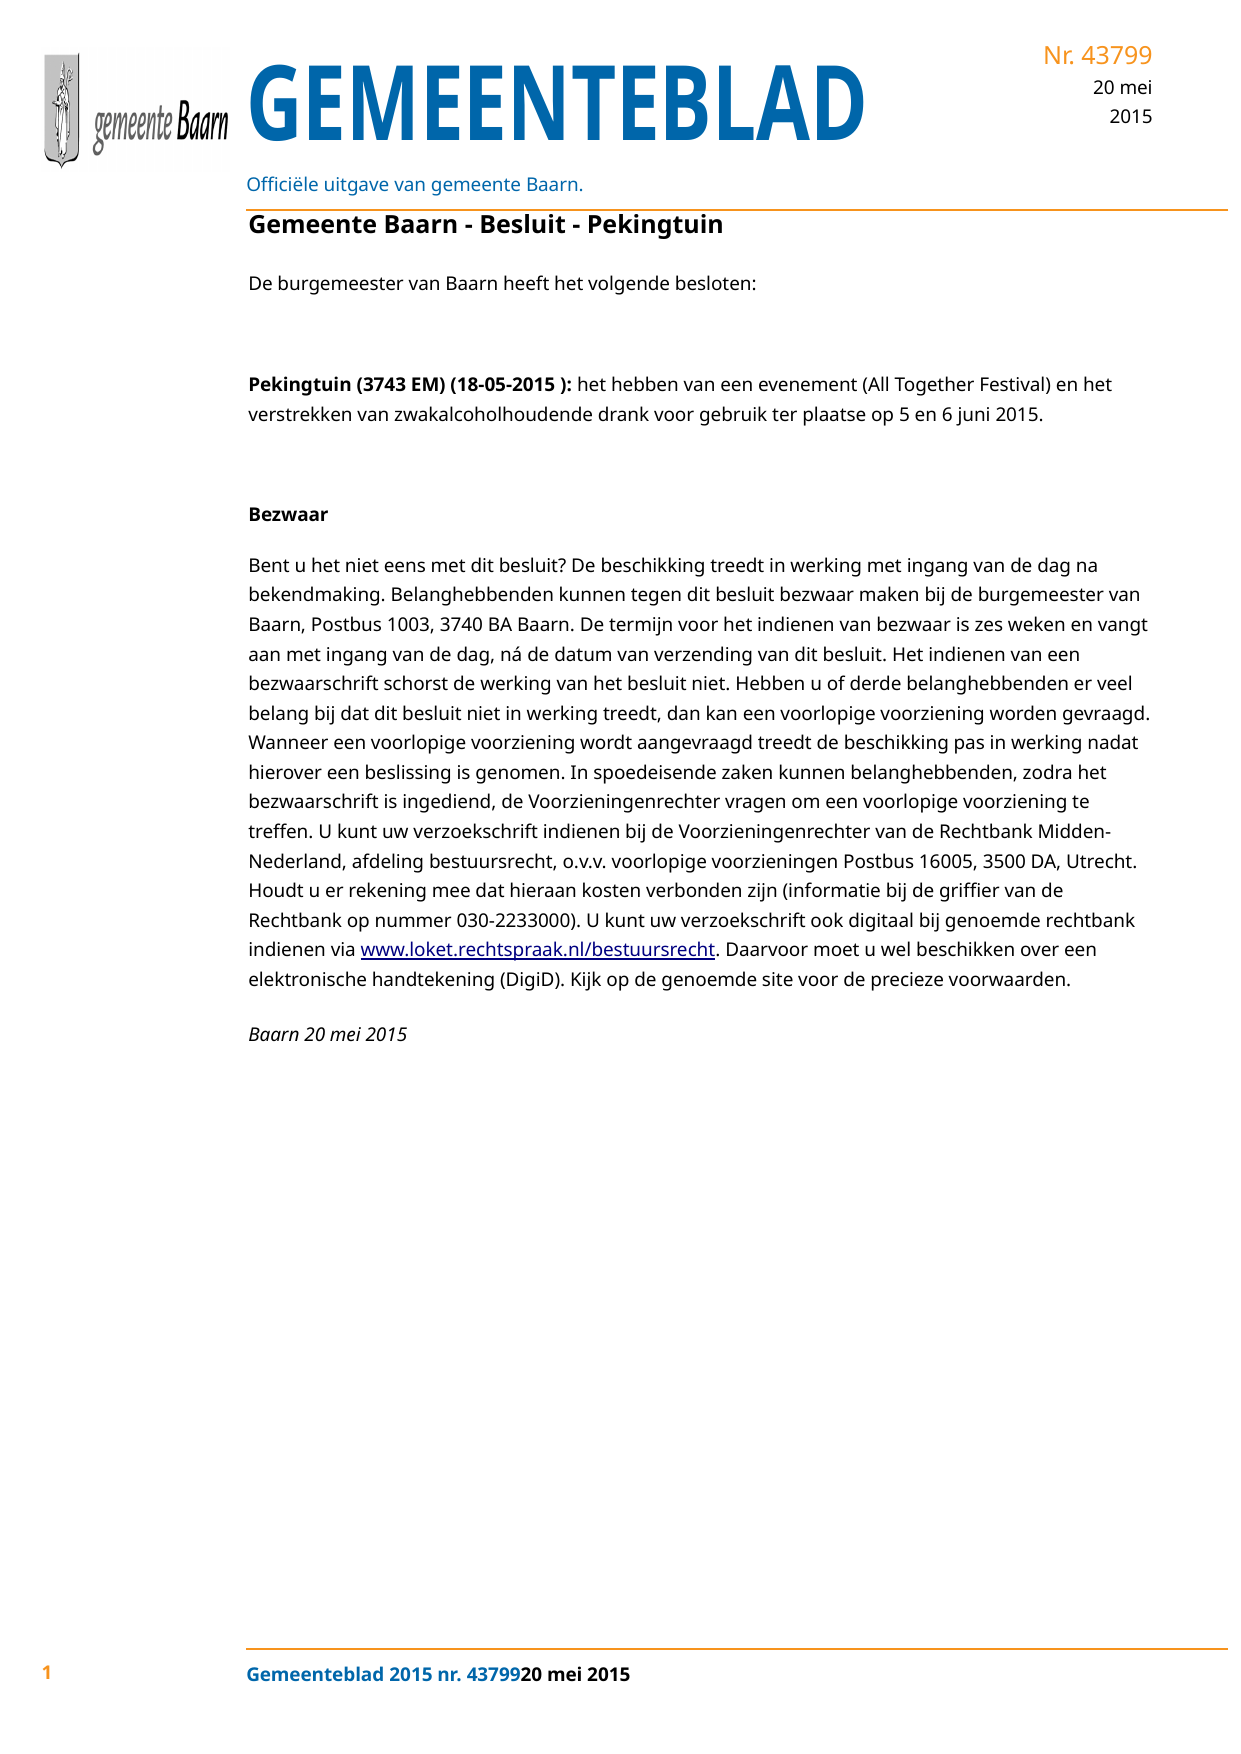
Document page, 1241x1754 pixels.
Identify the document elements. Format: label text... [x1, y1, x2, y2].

picture [41, 47, 231, 172]
text Bezwaar [248, 502, 1152, 527]
text Bent u het niet eens met dit besluit? De beschikking treedt in werking met ingang van de dag na bekendmaking. Belanghebbenden kunnen tegen dit besluit bezwaar maken bij de burgemeester van Baarn, Postbus 1003, 3740 BA Baarn. De termijn voor het indienen van bezwaar is zes weken en vangt aan met ingang van de dag, ná de datum van verzending van dit besluit. Het indienen van een bezwaarschrift schorst de werking van het besluit niet. Hebben u of derde belanghebbenden er veel belang bij dat dit besluit niet in werking treedt, dan kan een voorlopige voorziening worden gevraagd. Wanneer een voorlopige voorziening wordt aangevraagd treedt de beschikking pas in werking nadat hierover een beslissing is genomen. In spoedeisende zaken kunnen belanghebbenden, zodra het bezwaarschrift is ingediend, de Voorzieningenrechter vragen om een voorlopige voorziening te treffen. U kunt uw verzoekschrift indienen bij de Voorzieningenrechter van de Rechtbank Midden-Nederland, afdeling bestuursrecht, o.v.v. voorlopige voorzieningen Postbus 16005, 3500 DA, Utrecht. Houdt u er rekening mee dat hieraan kosten verbonden zijn (informatie bij de griffier van de Rechtbank op nummer 030-2233000). U kunt uw verzoekschrift ook digitaal bij genoemde rechtbank indienen via www.loket.rechtspraak.nl/bestuursrecht. Daarvoor moet u wel beschikken over een elektronische handtekening (DigiD). Kijk op de genoemde site voor de precieze voorwaarden. [248, 552, 1152, 992]
text Gemeente Baarn - Besluit - Pekingtuin [248, 211, 1152, 241]
text Pekingtuin (3743 EM) (18-05-2015 ): het hebben van een evenement (All Together Festival) en het verstrekken van zwakalcoholhoudende drank voor gebruik ter plaatse op 5 en 6 juni 2015. [248, 371, 1152, 426]
text Baarn 20 mei 2015 [248, 1021, 1152, 1047]
text De burgemeester van Baarn heeft het volgende besloten: [248, 270, 1152, 296]
